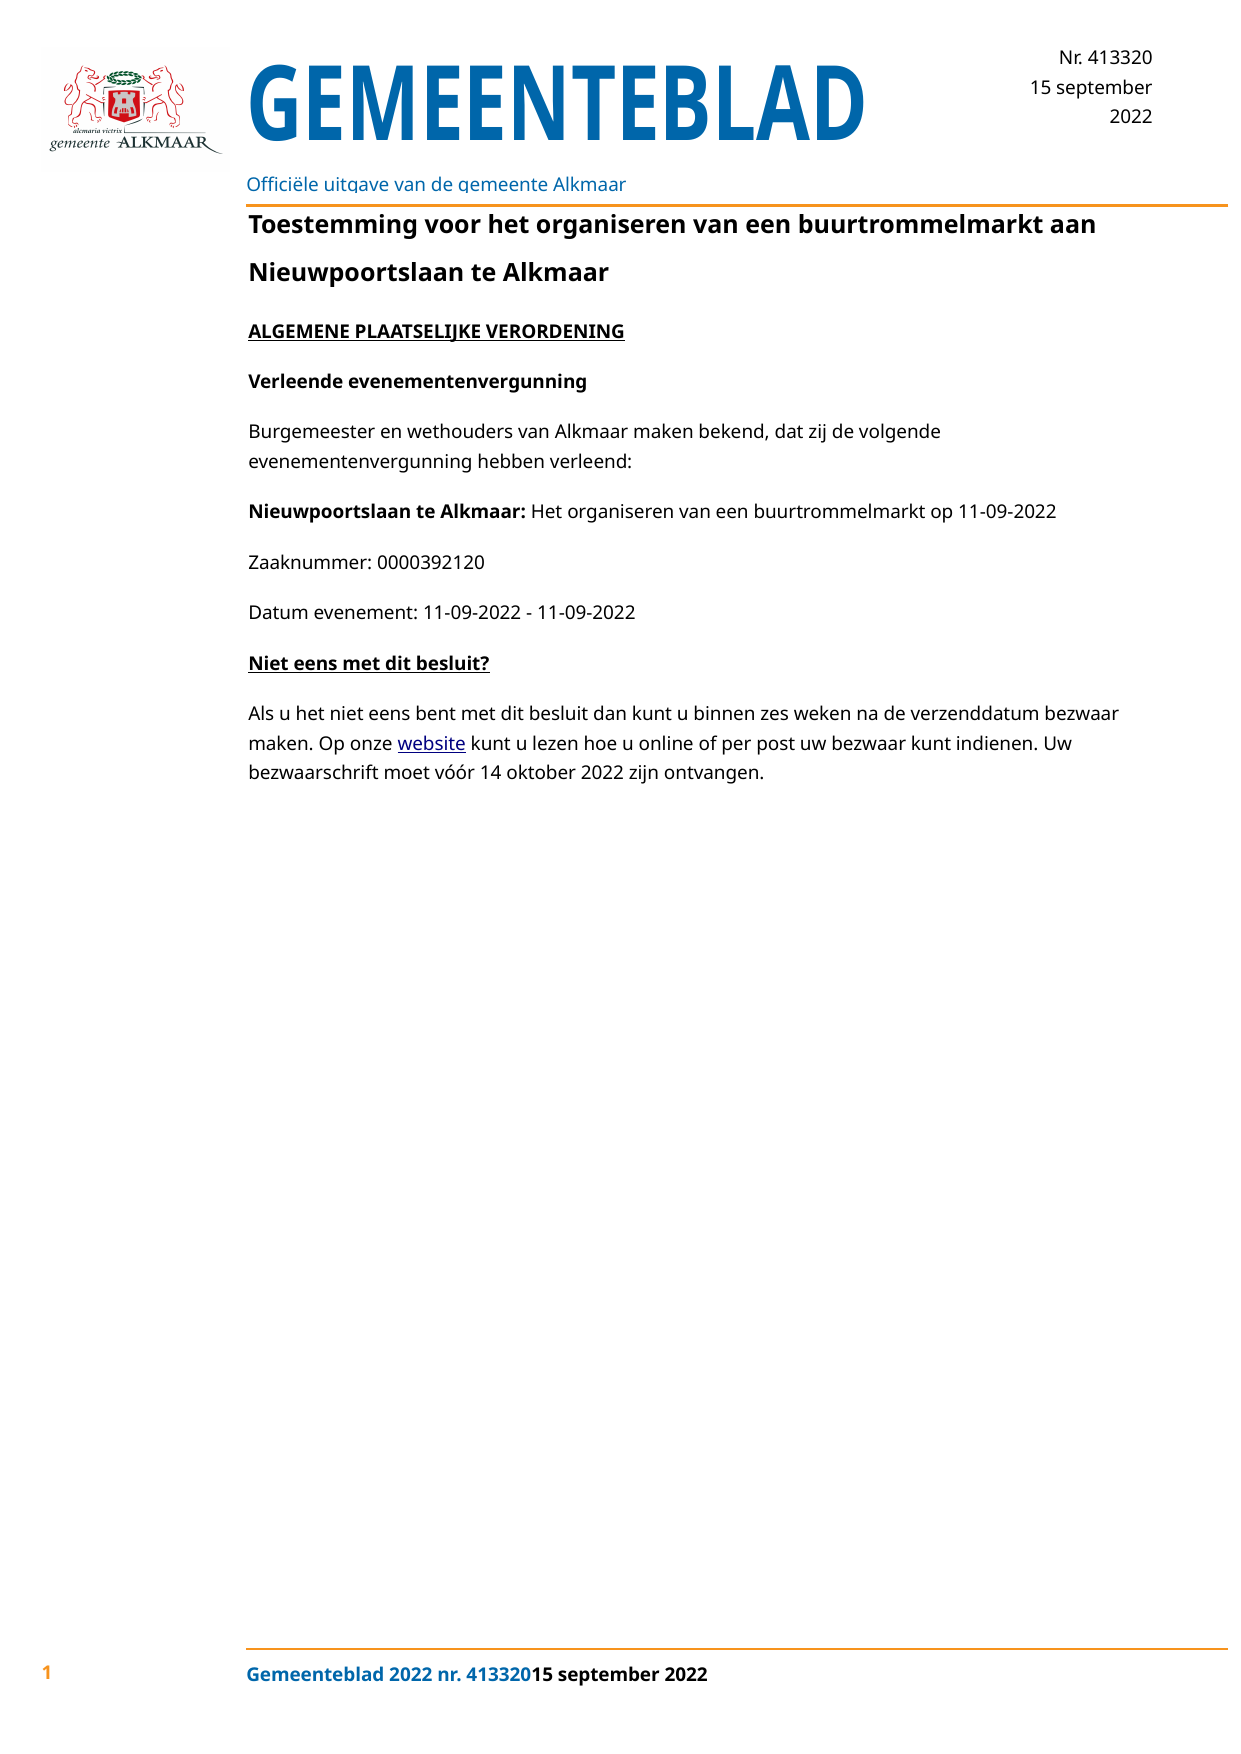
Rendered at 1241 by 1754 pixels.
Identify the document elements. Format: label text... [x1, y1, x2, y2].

text Burgemeester en wethouders van Alkmaar maken bekend, dat zij de volgende evenementenvergunning hebben verleend: [248, 419, 1152, 474]
text Toestemming voor het organiseren van een buurtrommelmarkt aan Nieuwpoortslaan te Alkmaar [248, 207, 1152, 288]
text ALGEMENE PLAATSELIJKE VERORDENING [248, 318, 1152, 344]
picture [41, 47, 231, 172]
text Niet eens met dit besluit? [248, 650, 1152, 676]
text Zaaknummer: 0000392120 [248, 549, 1152, 575]
text Datum evenement: 11-09-2022 - 11-09-2022 [248, 599, 1152, 625]
text Als u het niet eens bent met dit besluit dan kunt u binnen zes weken na de verzenddatum bezwaar maken. Op onze website kunt u lezen hoe u online of per post uw bezwaar kunt indienen. Uw bezwaarschrift moet vóór 14 oktober 2022 zijn ontvangen. [248, 700, 1152, 785]
text Nieuwpoortslaan te Alkmaar: Het organiseren van een buurtrommelmarkt op 11-09-2022 [248, 499, 1152, 524]
text Verleende evenementenvergunning [248, 368, 1152, 394]
